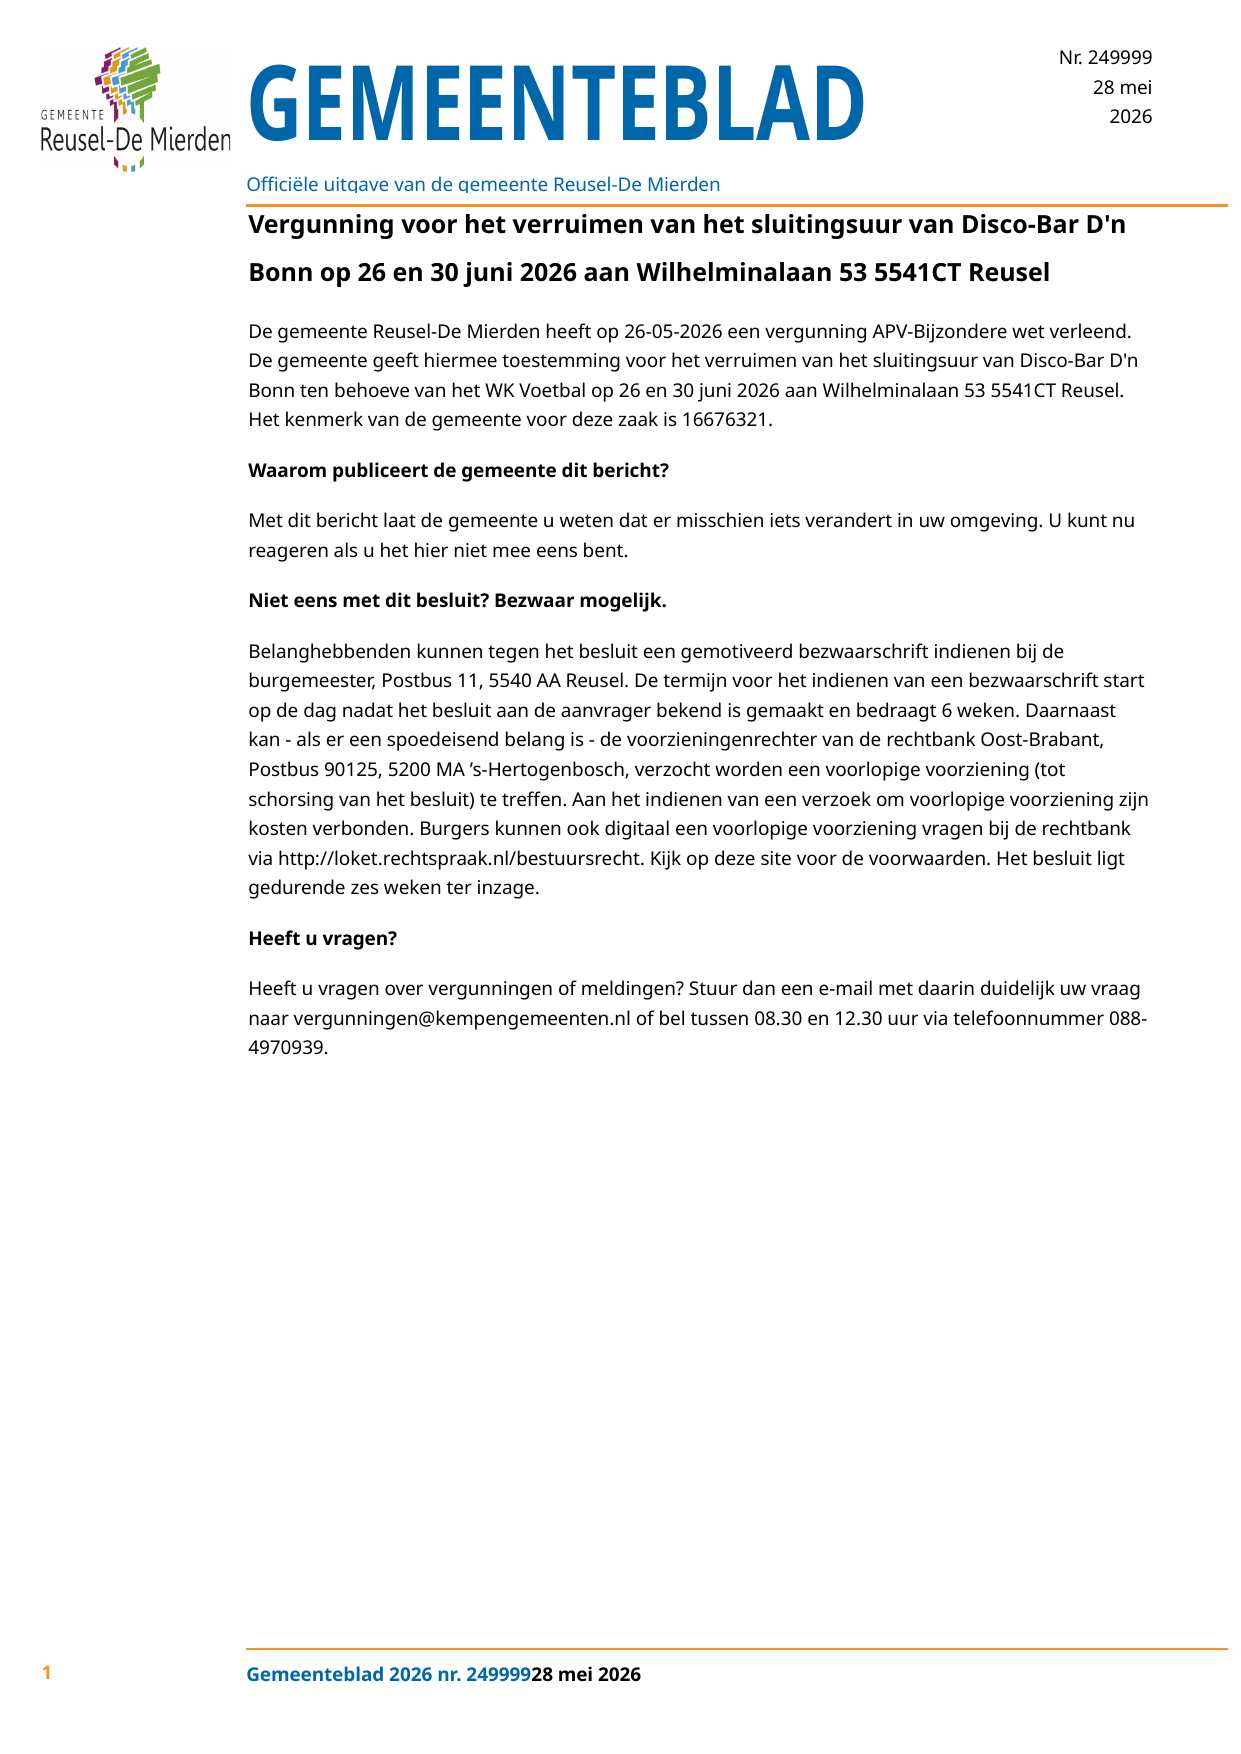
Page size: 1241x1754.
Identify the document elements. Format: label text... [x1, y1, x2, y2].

text Waarom publiceert de gemeente dit bericht? [248, 457, 1152, 483]
picture [41, 47, 231, 172]
text Heeft u vragen over vergunningen of meldingen? Stuur dan een e-mail met daarin duidelijk uw vraag naar vergunningen@kempengemeenten.nl of bel tussen 08.30 en 12.30 uur via telefoonnummer 088-4970939. [248, 975, 1152, 1060]
text Niet eens met dit besluit? Bezwaar mogelijk. [248, 587, 1152, 613]
text Met dit bericht laat de gemeente u weten dat er misschien iets verandert in uw omgeving. U kunt nu reageren als u het hier niet mee eens bent. [248, 507, 1152, 563]
text Heeft u vragen? [248, 925, 1152, 951]
text De gemeente Reusel-De Mierden heeft op 26-05-2026 een vergunning APV-Bijzondere wet verleend. De gemeente geeft hiermee toestemming voor het verruimen van het sluitingsuur van Disco-Bar D'n Bonn ten behoeve van het WK Voetbal op 26 en 30 juni 2026 aan Wilhelminalaan 53 5541CT Reusel. Het kenmerk van de gemeente voor deze zaak is 16676321. [248, 318, 1152, 432]
text Vergunning voor het verruimen van het sluitingsuur van Disco-Bar D'n Bonn op 26 en 30 juni 2026 aan Wilhelminalaan 53 5541CT Reusel [248, 207, 1152, 288]
text Belanghebbenden kunnen tegen het besluit een gemotiveerd bezwaarschrift indienen bij de burgemeester, Postbus 11, 5540 AA Reusel. De termijn voor het indienen van een bezwaarschrift start op de dag nadat het besluit aan de aanvrager bekend is gemaakt en bedraagt 6 weken. Daarnaast kan - als er een spoedeisend belang is - de voorzieningenrechter van de rechtbank Oost-Brabant, Postbus 90125, 5200 MA ’s-Hertogenbosch, verzocht worden een voorlopige voorziening (tot schorsing van het besluit) te treffen. Aan het indienen van een verzoek om voorlopige voorziening zijn kosten verbonden. Burgers kunnen ook digitaal een voorlopige voorziening vragen bij de rechtbank via http://loket.rechtspraak.nl/bestuursrecht. Kijk op deze site voor de voorwaarden. Het besluit ligt gedurende zes weken ter inzage. [248, 638, 1152, 900]
